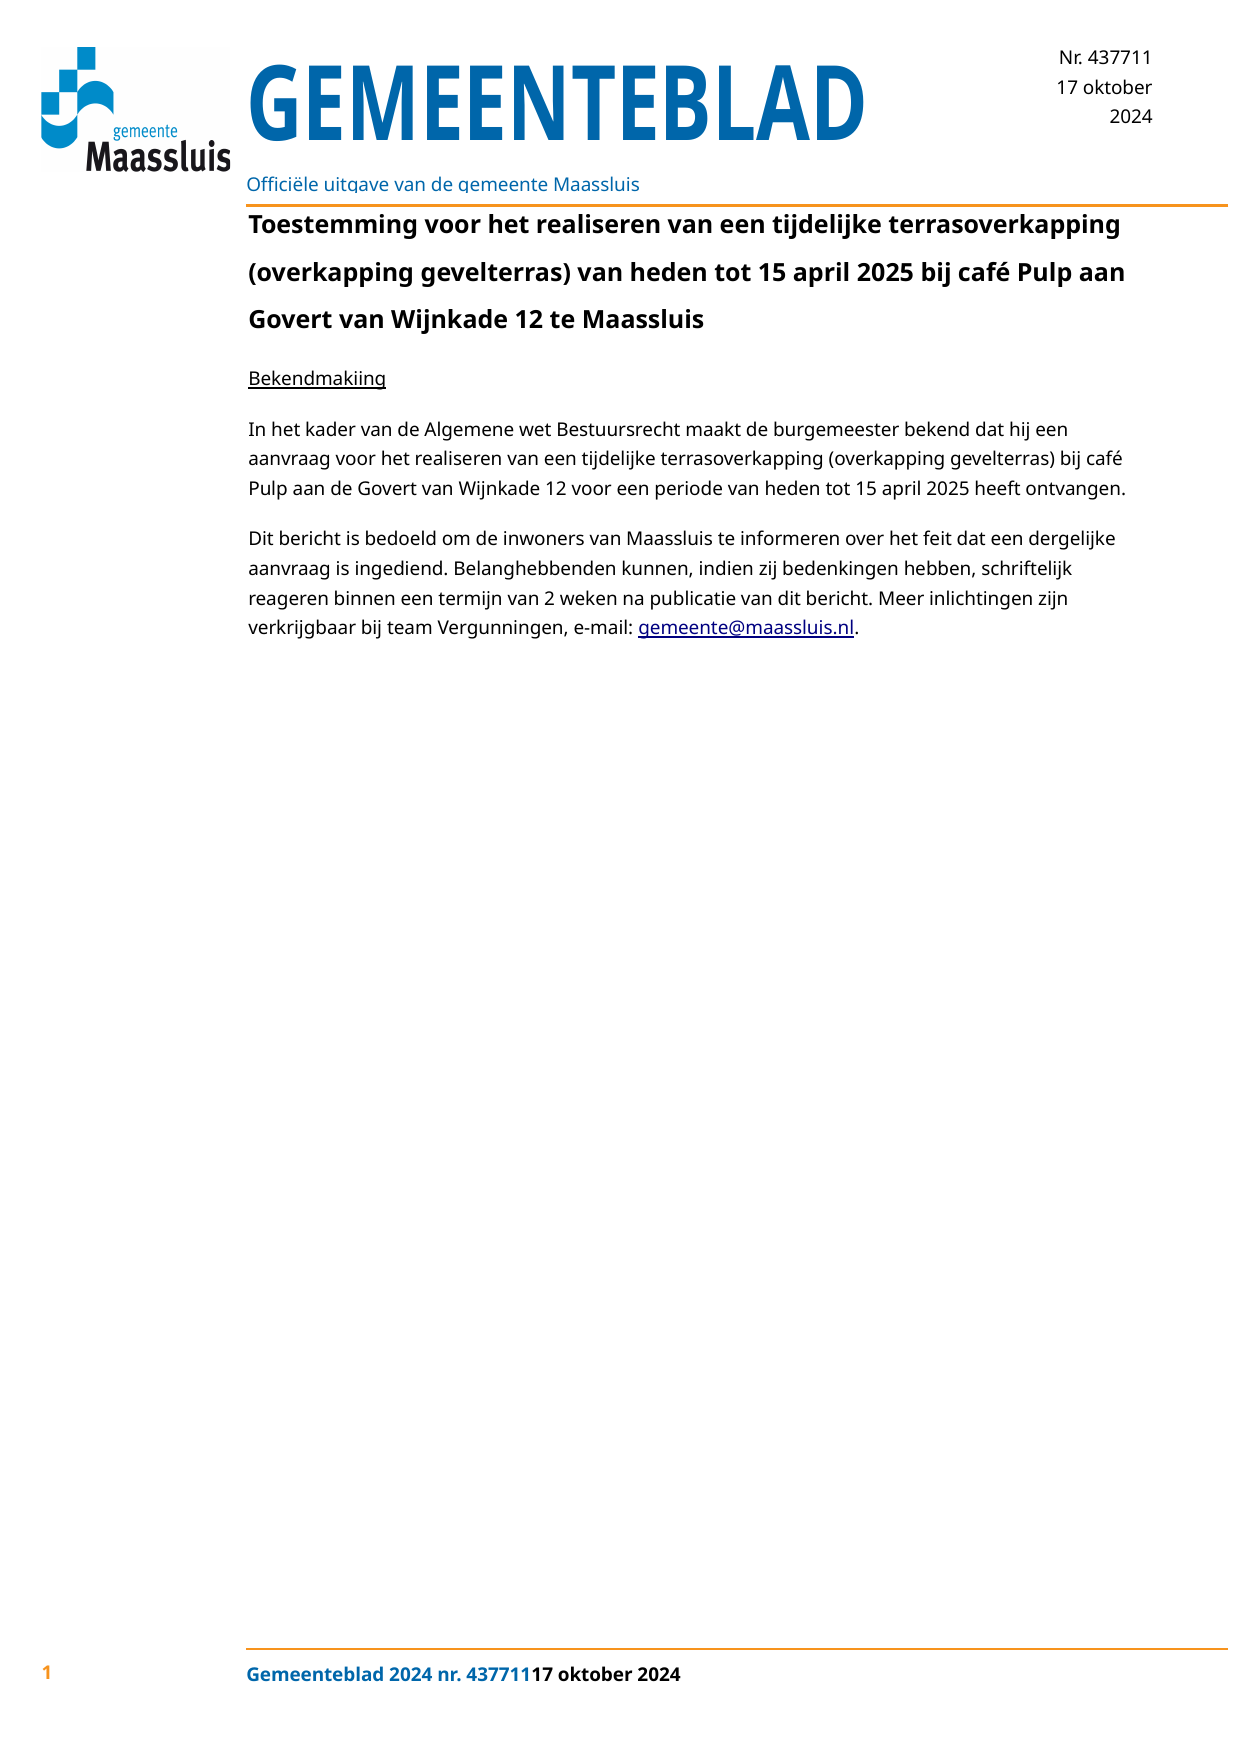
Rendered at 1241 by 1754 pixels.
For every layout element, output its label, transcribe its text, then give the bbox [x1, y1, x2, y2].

text Dit bericht is bedoeld om de inwoners van Maassluis te informeren over het feit dat een dergelijke aanvraag is ingediend. Belanghebbenden kunnen, indien zij bedenkingen hebben, schriftelijk reageren binnen een termijn van 2 weken na publicatie van dit bericht. Meer inlichtingen zijn verkrijgbaar bij team Vergunningen, e-mail: gemeente@maassluis.nl. [248, 526, 1152, 640]
picture [41, 47, 231, 172]
text Bekendmakiing [248, 366, 1152, 391]
text In het kader van de Algemene wet Bestuursrecht maakt de burgemeester bekend dat hij een aanvraag voor het realiseren van een tijdelijke terrasoverkapping (overkapping gevelterras) bij café Pulp aan de Govert van Wijnkade 12 voor een periode van heden tot 15 april 2025 heeft ontvangen. [248, 416, 1152, 501]
picture [41, 47, 77, 92]
text Toestemming voor het realiseren van een tijdelijke terrasoverkapping (overkapping gevelterras) van heden tot 15 april 2025 bij café Pulp aan Govert van Wijnkade 12 te Maassluis [248, 207, 1152, 336]
